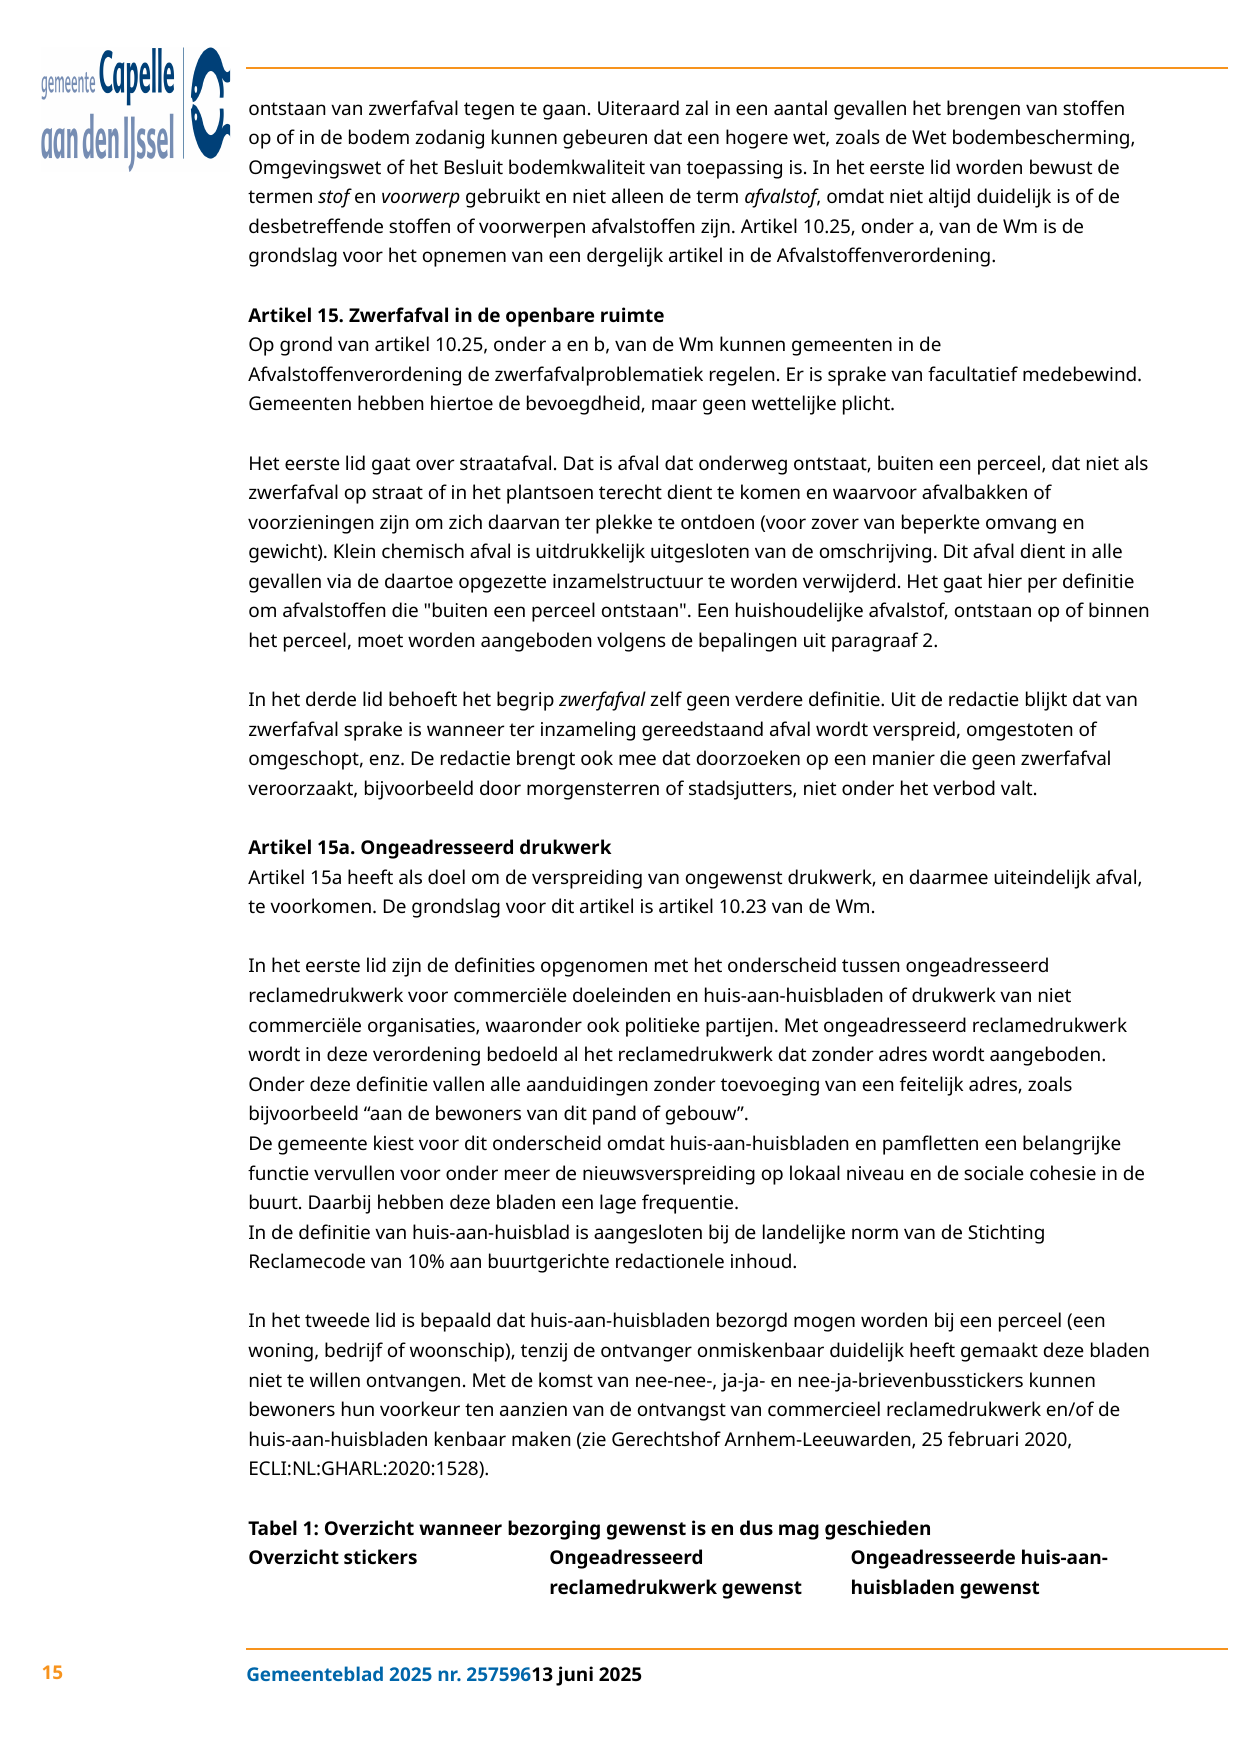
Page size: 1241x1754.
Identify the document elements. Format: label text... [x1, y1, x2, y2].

text In de definitie van huis-aan-huisblad is aangesloten bij de landelijke norm van de Stichting Reclamecode van 10% aan buurtgerichte redactionele inhoud. [248, 1219, 1152, 1274]
text In het derde lid behoeft het begrip zwerfafval zelf geen verdere definitie. Uit de redactie blijkt dat van zwerfafval sprake is wanneer ter inzameling gereedstaand afval wordt verspreid, omgestoten of omgeschopt, enz. De redactie brengt ook mee dat doorzoeken op een manier die geen zwerfafval veroorzaakt, bijvoorbeeld door morgensterren of stadsjutters, niet onder het verbod valt. [248, 686, 1152, 801]
text Artikel 15a. Ongeadresseerd drukwerk [248, 834, 1152, 860]
text In het eerste lid zijn de definities opgenomen met het onderscheid tussen ongeadresseerd reclamedrukwerk voor commerciële doeleinden en huis-aan-huisbladen of drukwerk van niet commerciële organisaties, waaronder ook politieke partijen. Met ongeadresseerd reclamedrukwerk wordt in deze verordening bedoeld al het reclamedrukwerk dat zonder adres wordt aangeboden. Onder deze definitie vallen alle aanduidingen zonder toevoeging van een feitelijk adres, zoals bijvoorbeeld “aan de bewoners van dit pand of gebouw”. [248, 953, 1152, 1126]
table_header Overzicht stickers [248, 1545, 549, 1600]
text De gemeente kiest voor dit onderscheid omdat huis-aan-huisbladen en pamfletten een belangrijke functie vervullen voor onder meer de nieuwsverspreiding op lokaal niveau en de sociale cohesie in de buurt. Daarbij hebben deze bladen een lage frequentie. [248, 1130, 1152, 1215]
text ontstaan van zwerfafval tegen te gaan. Uiteraard zal in een aantal gevallen het brengen van stoffen op of in de bodem zodanig kunnen gebeuren dat een hogere wet, zoals de Wet bodembescherming, Omgevingswet of het Besluit bodemkwaliteit van toepassing is. In het eerste lid worden bewust de termen stof en voorwerp gebruikt en niet alleen de term afvalstof, omdat niet altijd duidelijk is of de desbetreffende stoffen of voorwerpen afvalstoffen zijn. Artikel 10.25, onder a, van de Wm is de grondslag voor het opnemen van een dergelijk artikel in de Afvalstoffenverordening. [248, 95, 1152, 268]
table_header Ongeadresseerde huis-aan-huisbladen gewenst [850, 1545, 1152, 1600]
text In het tweede lid is bepaald dat huis-aan-huisbladen bezorgd mogen worden bij een perceel (een woning, bedrijf of woonschip), tenzij de ontvanger onmiskenbaar duidelijk heeft gemaakt deze bladen niet te willen ontvangen. Met de komst van nee-nee-, ja-ja- en nee-ja-brievenbusstickers kunnen bewoners hun voorkeur ten aanzien van de ontvangst van commercieel reclamedrukwerk en/of de huis-aan-huisbladen kenbaar maken (zie Gerechtshof Arnhem-Leeuwarden, 25 februari 2020, ECLI:NL:GHARL:2020:1528). [248, 1308, 1152, 1481]
text Het eerste lid gaat over straatafval. Dat is afval dat onderweg ontstaat, buiten een perceel, dat niet als zwerfafval op straat of in het plantsoen terecht dient te komen en waarvoor afvalbakken of voorzieningen zijn om zich daarvan ter plekke te ontdoen (voor zover van beperkte omvang en gewicht). Klein chemisch afval is uitdrukkelijk uitgesloten van de omschrijving. Dit afval dient in alle gevallen via de daartoe opgezette inzamelstructuur te worden verwijderd. Het gaat hier per definitie om afvalstoffen die "buiten een perceel ontstaan". Een huishoudelijke afvalstof, ontstaan op of binnen het perceel, moet worden aangeboden volgens de bepalingen uit paragraaf 2. [248, 450, 1152, 653]
text Artikel 15. Zwerfafval in de openbare ruimte [248, 302, 1152, 328]
table_header Ongeadresseerd reclamedrukwerk gewenst [549, 1545, 850, 1600]
text Op grond van artikel 10.25, onder a en b, van de Wm kunnen gemeenten in de Afvalstoffenverordening de zwerfafvalproblematiek regelen. Er is sprake van facultatief medebewind. Gemeenten hebben hiertoe de bevoegdheid, maar geen wettelijke plicht. [248, 331, 1152, 416]
text Artikel 15a heeft als doel om de verspreiding van ongewenst drukwerk, en daarmee uiteindelijk afval, te voorkomen. De grondslag voor dit artikel is artikel 10.23 van de Wm. [248, 864, 1152, 919]
text Tabel 1: Overzicht wanneer bezorging gewenst is en dus mag geschieden [248, 1515, 1152, 1541]
picture [41, 47, 231, 172]
